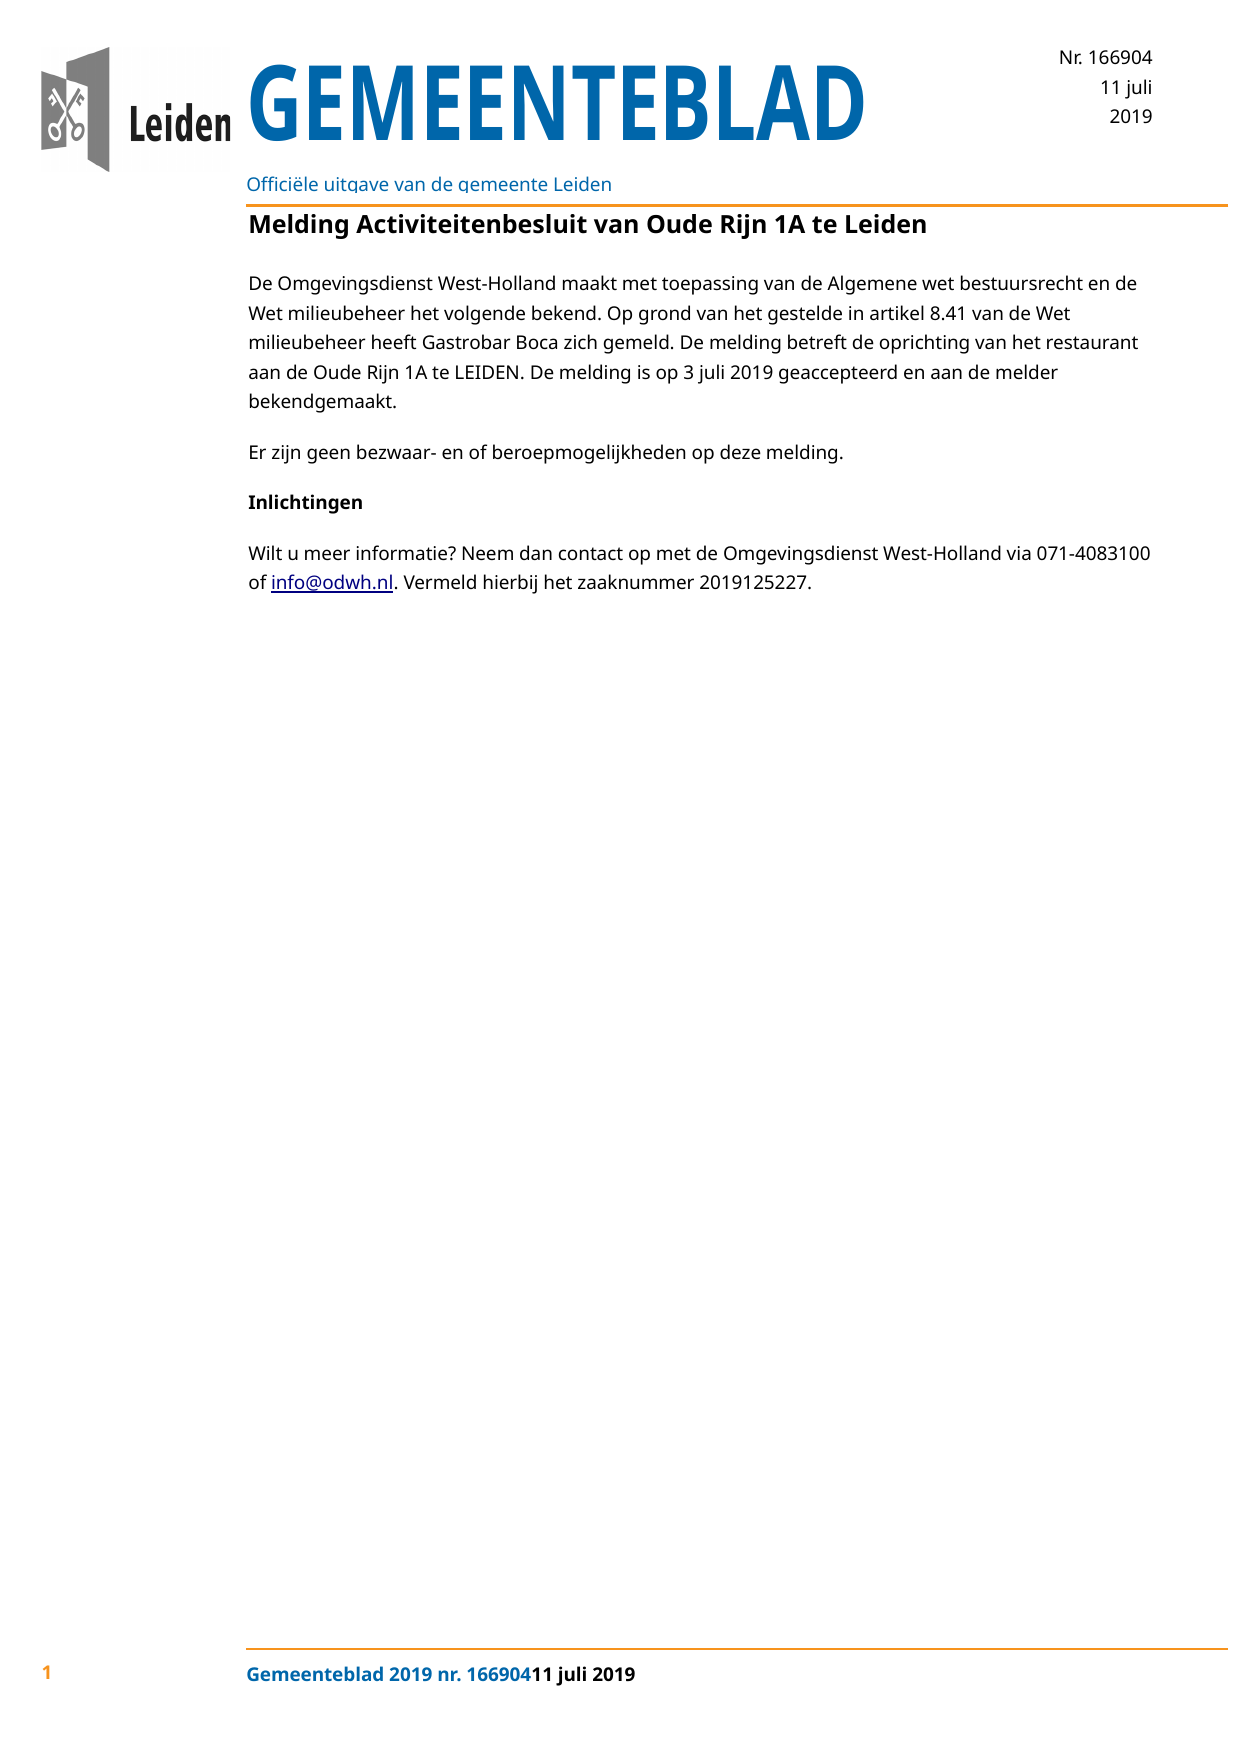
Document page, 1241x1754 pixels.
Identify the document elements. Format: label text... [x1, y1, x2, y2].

text Wilt u meer informatie? Neem dan contact op met de Omgevingsdienst West-Holland via 071-4083100 of info@odwh.nl. Vermeld hierbij het zaaknummer 2019125227. [248, 540, 1152, 595]
text De Omgevingsdienst West-Holland maakt met toepassing van de Algemene wet bestuursrecht en de Wet milieubeheer het volgende bekend. Op grond van het gestelde in artikel 8.41 van de Wet milieubeheer heeft Gastrobar Boca zich gemeld. De melding betreft de oprichting van het restaurant aan de Oude Rijn 1A te LEIDEN. De melding is op 3 juli 2019 geaccepteerd en aan de melder bekendgemaakt. [248, 270, 1152, 414]
text Melding Activiteitenbesluit van Oude Rijn 1A te Leiden [248, 207, 1152, 241]
text Inlichtingen [248, 489, 1152, 515]
text Er zijn geen bezwaar- en of beroepmogelijkheden op deze melding. [248, 439, 1152, 465]
picture [41, 47, 231, 172]
